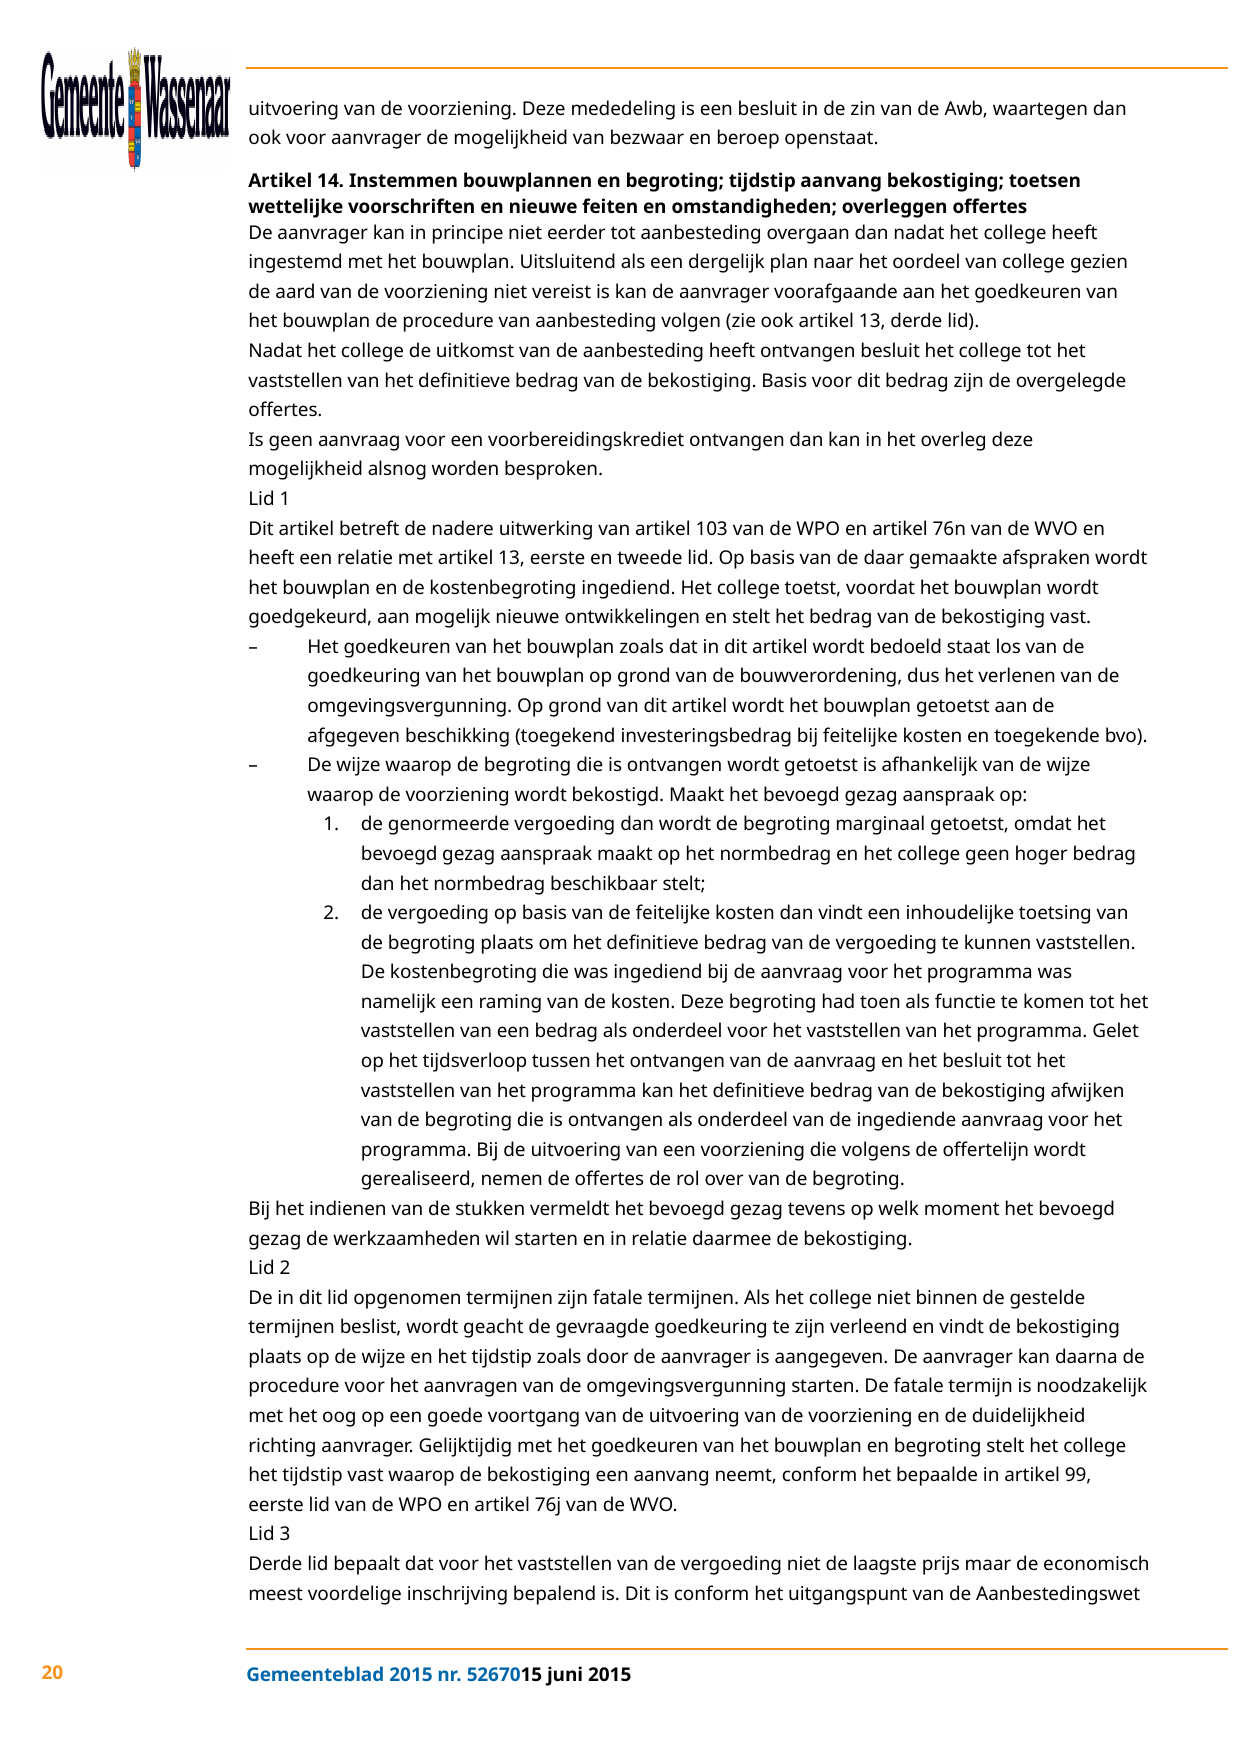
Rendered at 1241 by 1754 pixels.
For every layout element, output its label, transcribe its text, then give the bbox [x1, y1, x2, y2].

text De aanvrager kan in principe niet eerder tot aanbesteding overgaan dan nadat het college heeft ingestemd met het bouwplan. Uitsluitend als een dergelijk plan naar het oordeel van college gezien de aard van de voorziening niet vereist is kan de aanvrager voorafgaande aan het goedkeuren van het bouwplan de procedure van aanbesteding volgen (zie ook artikel 13, derde lid). [248, 219, 1152, 333]
picture [41, 47, 231, 172]
list de genormeerde vergoeding dan wordt de begroting marginaal getoetst, omdat het bevoegd gezag aanspraak maakt op het normbedrag en het college geen hoger bedrag dan het normbedrag beschikbaar stelt; [323, 811, 1152, 896]
list Het goedkeuren van het bouwplan zoals dat in dit artikel wordt bedoeld staat los van de goedkeuring van het bouwplan op grond van de bouwverordening, dus het verlenen van de omgevingsvergunning. Op grond van dit artikel wordt het bouwplan getoetst aan de afgegeven beschikking (toegekend investeringsbedrag bij feitelijke kosten en toegekende bvo). [248, 633, 1152, 748]
list de vergoeding op basis van de feitelijke kosten dan vindt een inhoudelijke toetsing van de begroting plaats om het definitieve bedrag van de vergoeding te kunnen vaststellen. De kostenbegroting die was ingediend bij de aanvraag voor het programma was namelijk een raming van de kosten. Deze begroting had toen als functie te komen tot het vaststellen van een bedrag als onderdeel voor het vaststellen van het programma. Gelet op het tijdsverloop tussen het ontvangen van de aanvraag en het besluit tot het vaststellen van het programma kan het definitieve bedrag van de bekostiging afwijken van de begroting die is ontvangen als onderdeel van de ingediende aanvraag voor het programma. Bij de uitvoering van een voorziening die volgens de offertelijn wordt gerealiseerd, nemen de offertes de rol over van de begroting. [323, 899, 1152, 1191]
text Lid 2 [248, 1254, 1152, 1280]
text Derde lid bepaalt dat voor het vaststellen van de vergoeding niet de laagste prijs maar de economisch meest voordelige inschrijving bepalend is. Dit is conform het uitgangspunt van de Aanbestedingswet [248, 1550, 1152, 1606]
text Bij het indienen van de stukken vermeldt het bevoegd gezag tevens op welk moment het bevoegd gezag de werkzaamheden wil starten en in relatie daarmee de bekostiging. [248, 1195, 1152, 1251]
text Lid 3 [248, 1521, 1152, 1546]
text Lid 1 [248, 485, 1152, 511]
text Is geen aanvraag voor een voorbereidingskrediet ontvangen dan kan in het overleg deze mogelijkheid alsnog worden besproken. [248, 426, 1152, 481]
text Nadat het college de uitkomst van de aanbesteding heeft ontvangen besluit het college tot het vaststellen van het definitieve bedrag van de bekostiging. Basis voor dit bedrag zijn de overgelegde offertes. [248, 337, 1152, 422]
text Artikel 14. Instemmen bouwplannen en begroting; tijdstip aanvang bekostiging; toetsen wettelijke voorschriften en nieuwe feiten en omstandigheden; overleggen offertes [248, 167, 1152, 219]
list De wijze waarop de begroting die is ontvangen wordt getoetst is afhankelijk van de wijze waarop de voorziening wordt bekostigd. Maakt het bevoegd gezag aanspraak op: [248, 751, 1152, 807]
text Dit artikel betreft de nadere uitwerking van artikel 103 van de WPO en artikel 76n van de WVO en heeft een relatie met artikel 13, eerste en tweede lid. Op basis van de daar gemaakte afspraken wordt het bouwplan en de kostenbegroting ingediend. Het college toetst, voordat het bouwplan wordt goedgekeurd, aan mogelijk nieuwe ontwikkelingen en stelt het bedrag van de bekostiging vast. [248, 515, 1152, 629]
text De in dit lid opgenomen termijnen zijn fatale termijnen. Als het college niet binnen de gestelde termijnen beslist, wordt geacht de gevraagde goedkeuring te zijn verleend en vindt de bekostiging plaats op de wijze en het tijdstip zoals door de aanvrager is aangegeven. De aanvrager kan daarna de procedure voor het aanvragen van de omgevingsvergunning starten. De fatale termijn is noodzakelijk met het oog op een goede voortgang van de uitvoering van de voorziening en de duidelijkheid richting aanvrager. Gelijktijdig met het goedkeuren van het bouwplan en begroting stelt het college het tijdstip vast waarop de bekostiging een aanvang neemt, conform het bepaalde in artikel 99, eerste lid van de WPO en artikel 76j van de WVO. [248, 1284, 1152, 1517]
text uitvoering van de voorziening. Deze mededeling is een besluit in de zin van de Awb, waartegen dan ook voor aanvrager de mogelijkheid van bezwaar en beroep openstaat. [248, 95, 1152, 150]
